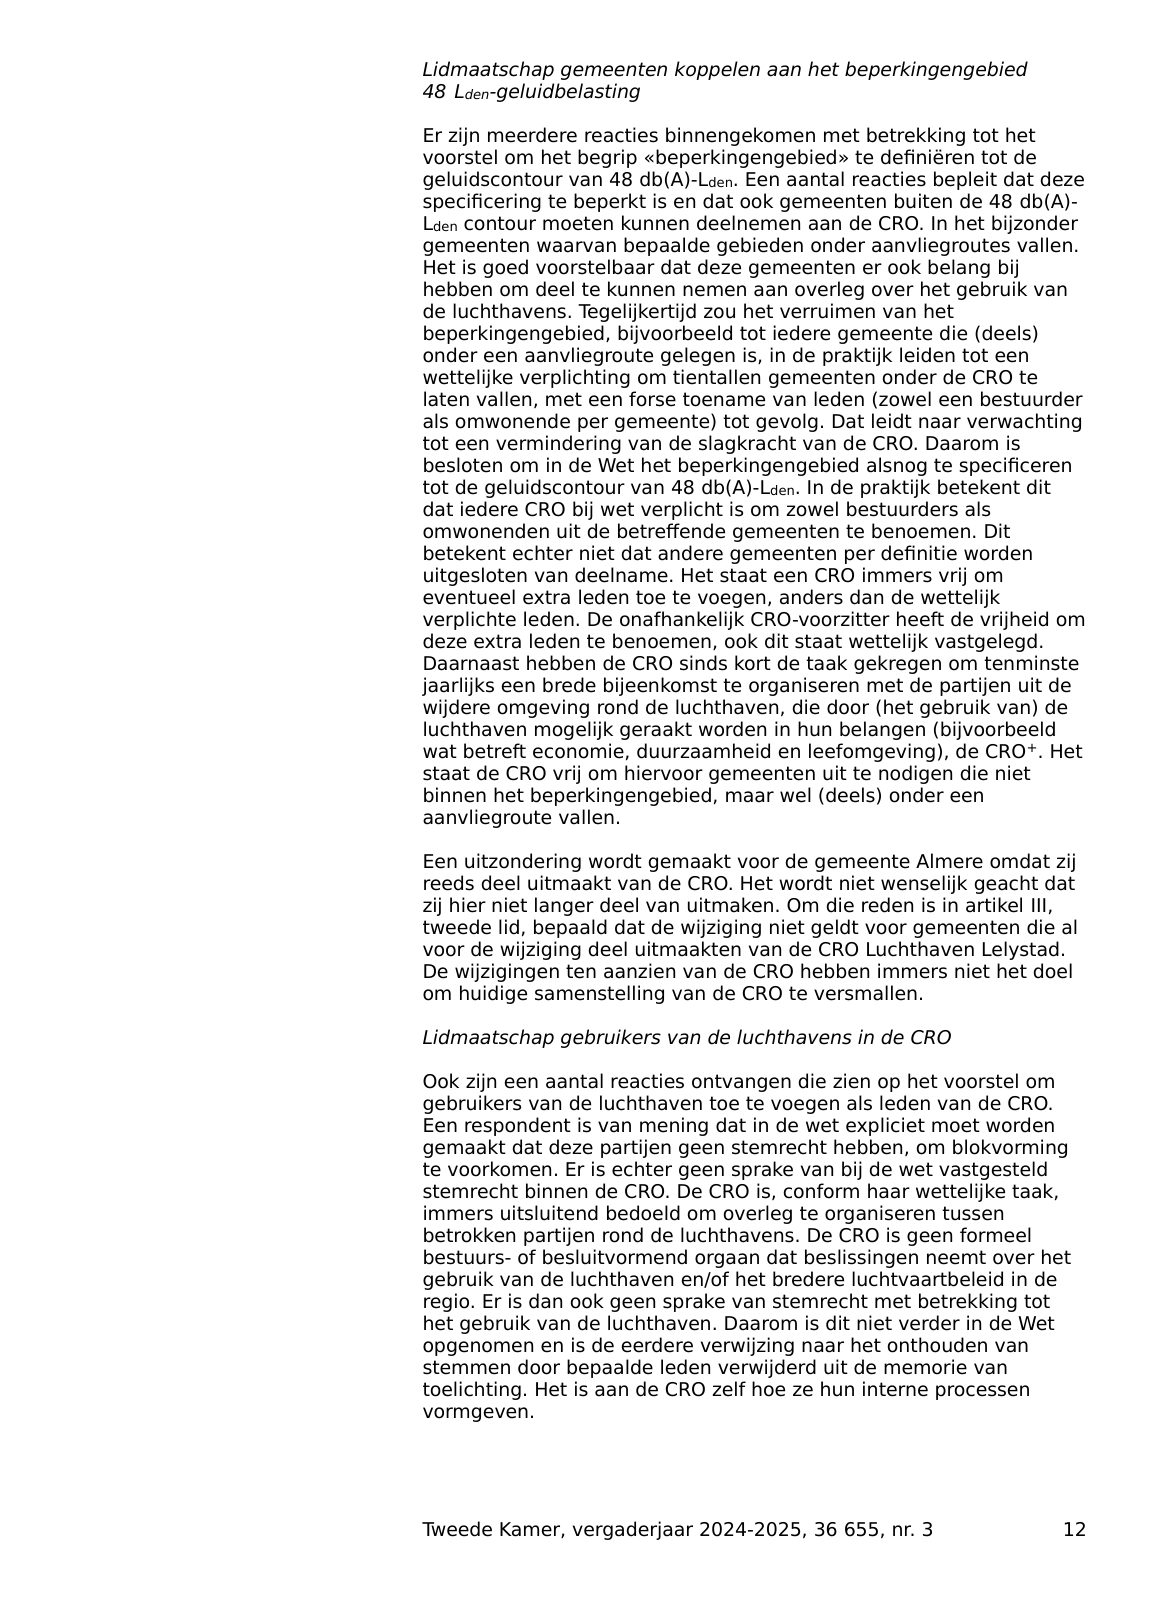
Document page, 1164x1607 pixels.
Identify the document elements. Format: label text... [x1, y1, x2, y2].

text Er zijn meerdere reacties binnengekomen met betrekking tot het voorstel om het begrip «beperkingengebied» te definiëren tot de geluidscontour van 48 db(A)-Lden. Een aantal reacties bepleit dat deze specificering te beperkt is en dat ook gemeenten buiten de 48 db(A)-Lden contour moeten kunnen deelnemen aan de CRO. In het bijzonder gemeenten waarvan bepaalde gebieden onder aanvliegroutes vallen. Het is goed voorstelbaar dat deze gemeenten er ook belang bij hebben om deel te kunnen nemen aan overleg over het gebruik van de luchthavens. Tegelijkertijd zou het verruimen van het beperkingengebied, bijvoorbeeld tot iedere gemeente die (deels) onder een aanvliegroute gelegen is, in de praktijk leiden tot een wettelijke verplichting om tientallen gemeenten onder de CRO te laten vallen, met een forse toename van leden (zowel een bestuurder als omwonende per gemeente) tot gevolg. Dat leidt naar verwachting tot een vermindering van de slagkracht van de CRO. Daarom is besloten om in de Wet het beperkingengebied alsnog te specificeren tot de geluidscontour van 48 db(A)-Lden. In de praktijk betekent dit dat iedere CRO bij wet verplicht is om zowel bestuurders als omwonenden uit de betreffende gemeenten te benoemen. Dit betekent echter niet dat andere gemeenten per definitie worden uitgesloten van deelname. Het staat een CRO immers vrij om eventueel extra leden toe te voegen, anders dan de wettelijk verplichte leden. De onafhankelijk CRO-voorzitter heeft de vrijheid om deze extra leden te benoemen, ook dit staat wettelijk vastgelegd. Daarnaast hebben de CRO sinds kort de taak gekregen om tenminste jaarlijks een brede bijeenkomst te organiseren met de partijen uit de wijdere omgeving rond de luchthaven, die door (het gebruik van) de luchthaven mogelijk geraakt worden in hun belangen (bijvoorbeeld wat betreft economie, duurzaamheid en leefomgeving), de CRO+. Het staat de CRO vrij om hiervoor gemeenten uit te nodigen die niet binnen het beperkingengebied, maar wel (deels) onder een aanvliegroute vallen. [422, 125, 1087, 828]
subtitle Lidmaatschap gemeenten koppelen aan het beperkingengebied 48 Lden-geluidbelasting [422, 59, 1087, 103]
subtitle Lidmaatschap gebruikers van de luchthavens in de CRO [422, 1027, 1087, 1049]
text Een uitzondering wordt gemaakt voor de gemeente Almere omdat zij reeds deel uitmaakt van de CRO. Het wordt niet wenselijk geacht dat zij hier niet langer deel van uitmaken. Om die reden is in artikel III, tweede lid, bepaald dat de wijziging niet geldt voor gemeenten die al voor de wijziging deel uitmaakten van de CRO Luchthaven Lelystad. De wijzigingen ten aanzien van de CRO hebben immers niet het doel om huidige samenstelling van de CRO te versmallen. [422, 851, 1087, 1004]
text Ook zijn een aantal reacties ontvangen die zien op het voorstel om gebruikers van de luchthaven toe te voegen als leden van de CRO. Een respondent is van mening dat in de wet expliciet moet worden gemaakt dat deze partijen geen stemrecht hebben, om blokvorming te voorkomen. Er is echter geen sprake van bij de wet vastgesteld stemrecht binnen de CRO. De CRO is, conform haar wettelijke taak, immers uitsluitend bedoeld om overleg te organiseren tussen betrokken partijen rond de luchthavens. De CRO is geen formeel bestuurs- of besluitvormend orgaan dat beslissingen neemt over het gebruik van de luchthaven en/of het bredere luchtvaartbeleid in de regio. Er is dan ook geen sprake van stemrecht met betrekking tot het gebruik van de luchthaven. Daarom is dit niet verder in de Wet opgenomen en is de eerdere verwijzing naar het onthouden van stemmen door bepaalde leden verwijderd uit de memorie van toelichting. Het is aan de CRO zelf hoe ze hun interne processen vormgeven. [422, 1071, 1087, 1423]
